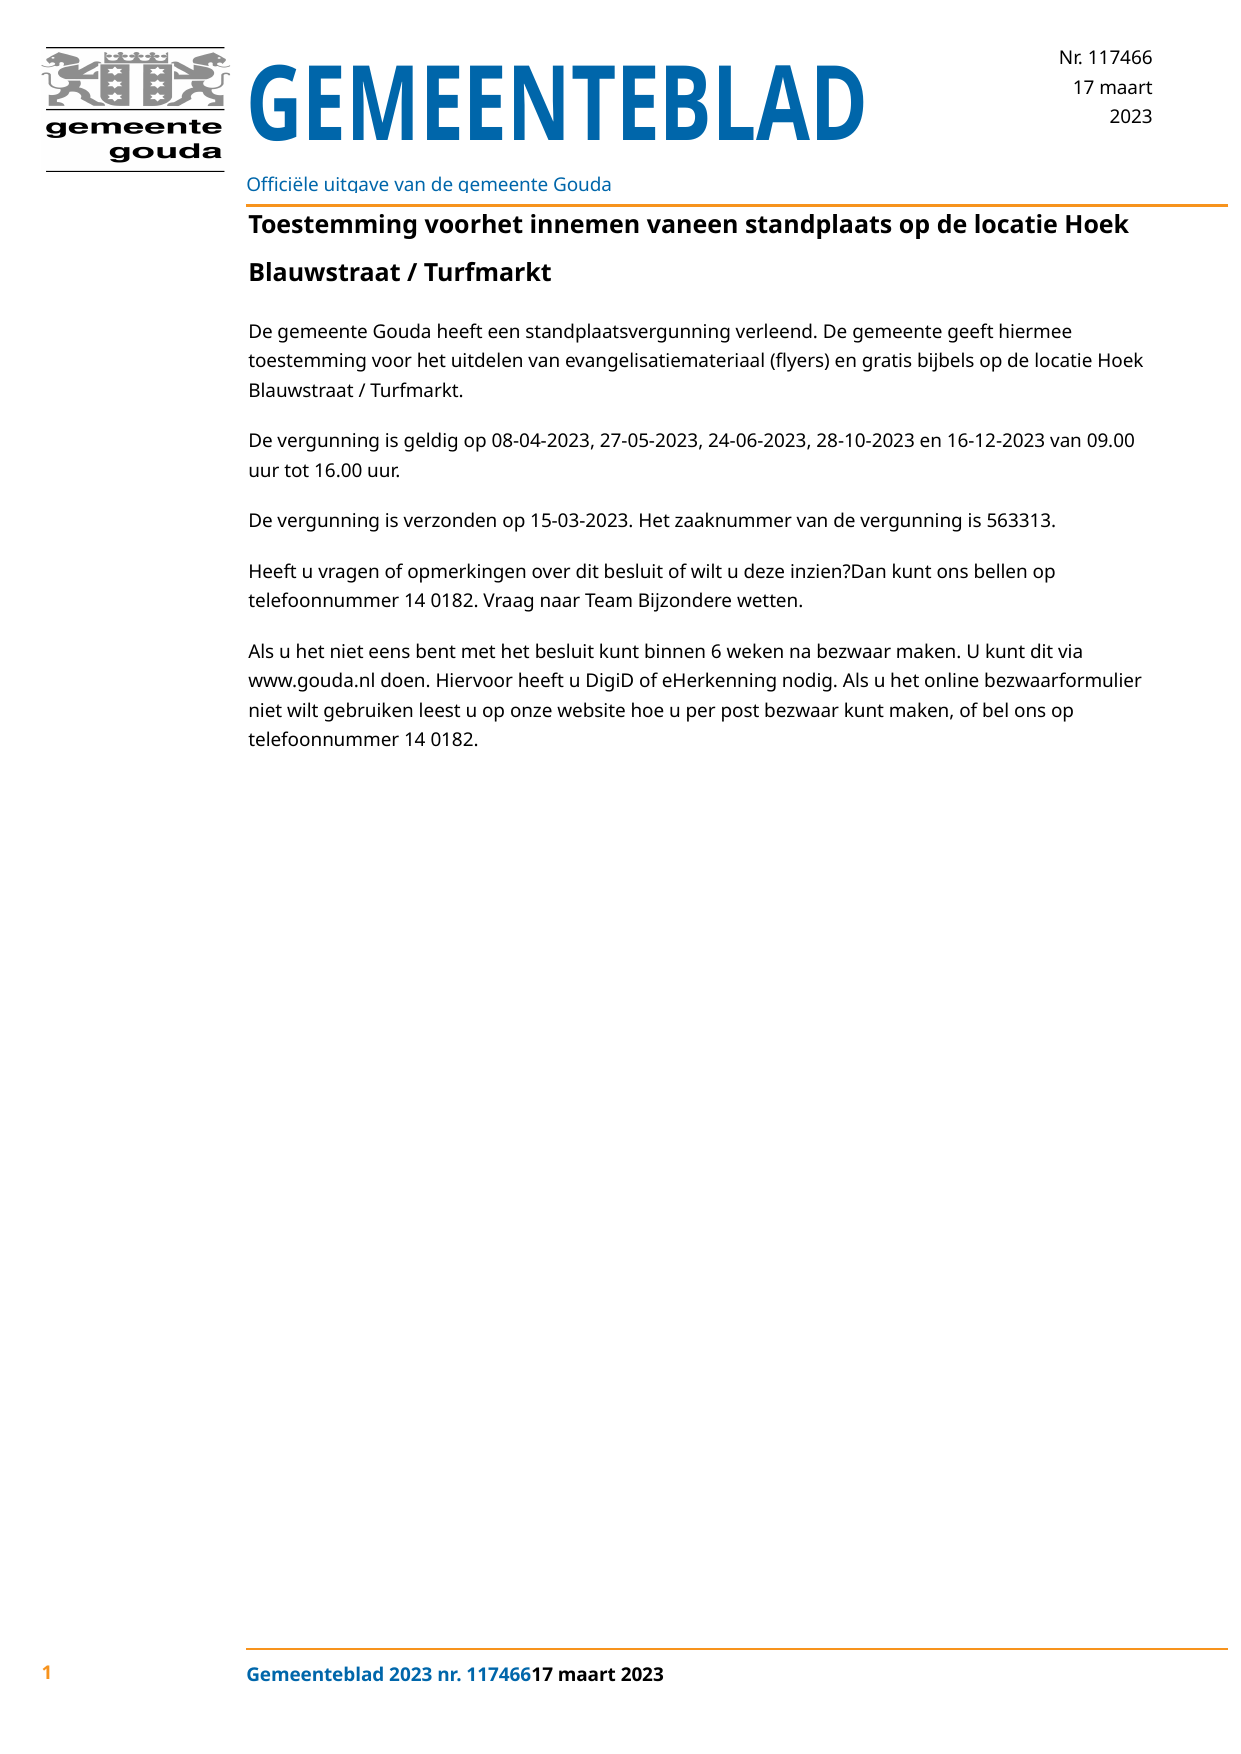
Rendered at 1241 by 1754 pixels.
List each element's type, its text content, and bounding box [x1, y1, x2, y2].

text Heeft u vragen of opmerkingen over dit besluit of wilt u deze inzien?Dan kunt ons bellen op telefoonnummer 14 0182. Vraag naar Team Bijzondere wetten. [248, 558, 1152, 613]
text Als u het niet eens bent met het besluit kunt binnen 6 weken na bezwaar maken. U kunt dit via www.gouda.nl doen. Hiervoor heeft u DigiD of eHerkenning nodig. Als u het online bezwaarformulier niet wilt gebruiken leest u op onze website hoe u per post bezwaar kunt maken, of bel ons op telefoonnummer 14 0182. [248, 638, 1152, 752]
text De gemeente Gouda heeft een standplaatsvergunning verleend. De gemeente geeft hiermee toestemming voor het uitdelen van evangelisatiemateriaal (flyers) en gratis bijbels op de locatie Hoek Blauwstraat / Turfmarkt. [248, 318, 1152, 403]
picture [41, 47, 231, 172]
text De vergunning is verzonden op 15-03-2023. Het zaaknummer van de vergunning is 563313. [248, 507, 1152, 533]
text De vergunning is geldig op 08-04-2023, 27-05-2023, 24-06-2023, 28-10-2023 en 16-12-2023 van 09.00 uur tot 16.00 uur. [248, 427, 1152, 483]
text Toestemming voorhet innemen vaneen standplaats op de locatie Hoek Blauwstraat / Turfmarkt [248, 207, 1152, 288]
